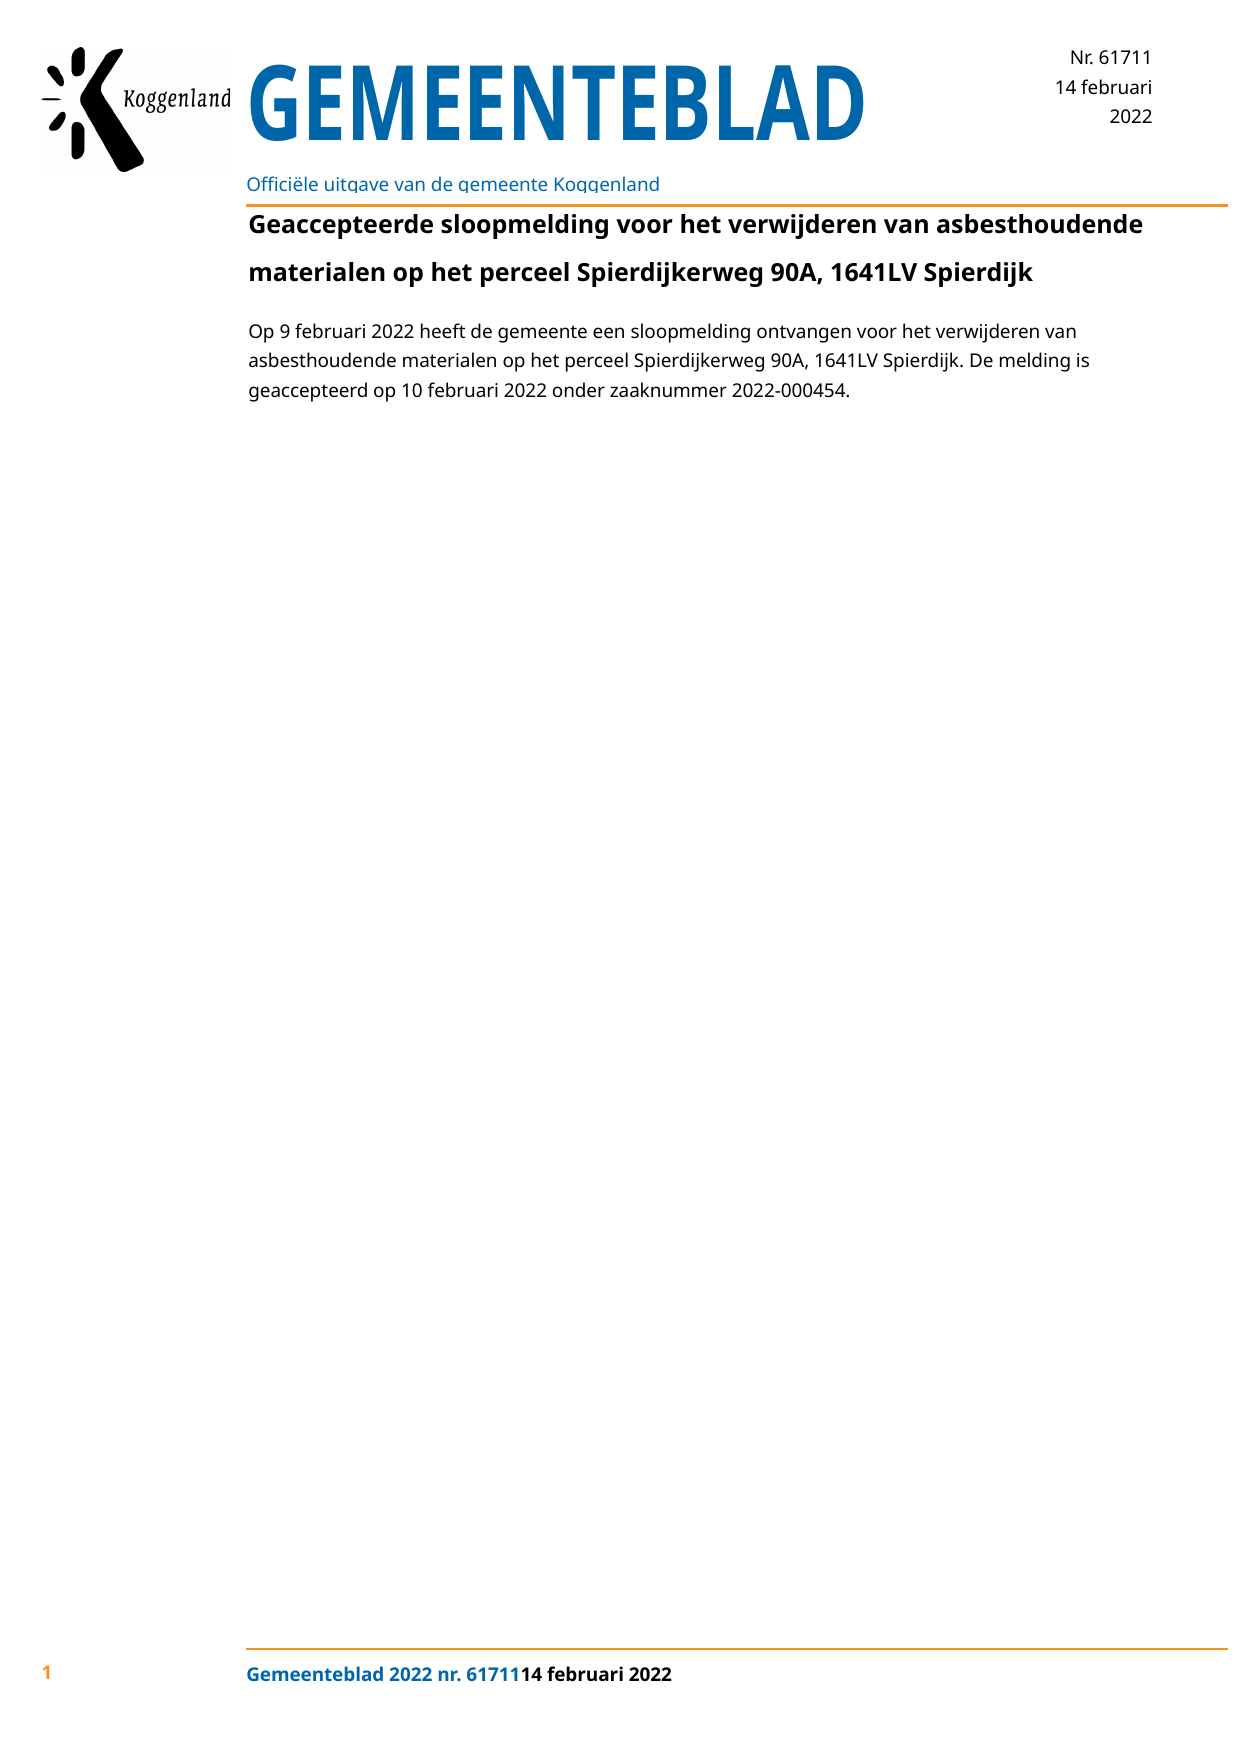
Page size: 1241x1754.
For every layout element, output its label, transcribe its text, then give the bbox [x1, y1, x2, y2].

picture [41, 47, 231, 172]
text Op 9 februari 2022 heeft de gemeente een sloopmelding ontvangen voor het verwijderen van asbesthoudende materialen op het perceel Spierdijkerweg 90A, 1641LV Spierdijk. De melding is geaccepteerd op 10 februari 2022 onder zaaknummer 2022-000454. [248, 318, 1152, 403]
text Geaccepteerde sloopmelding voor het verwijderen van asbesthoudende materialen op het perceel Spierdijkerweg 90A, 1641LV Spierdijk [248, 207, 1152, 288]
